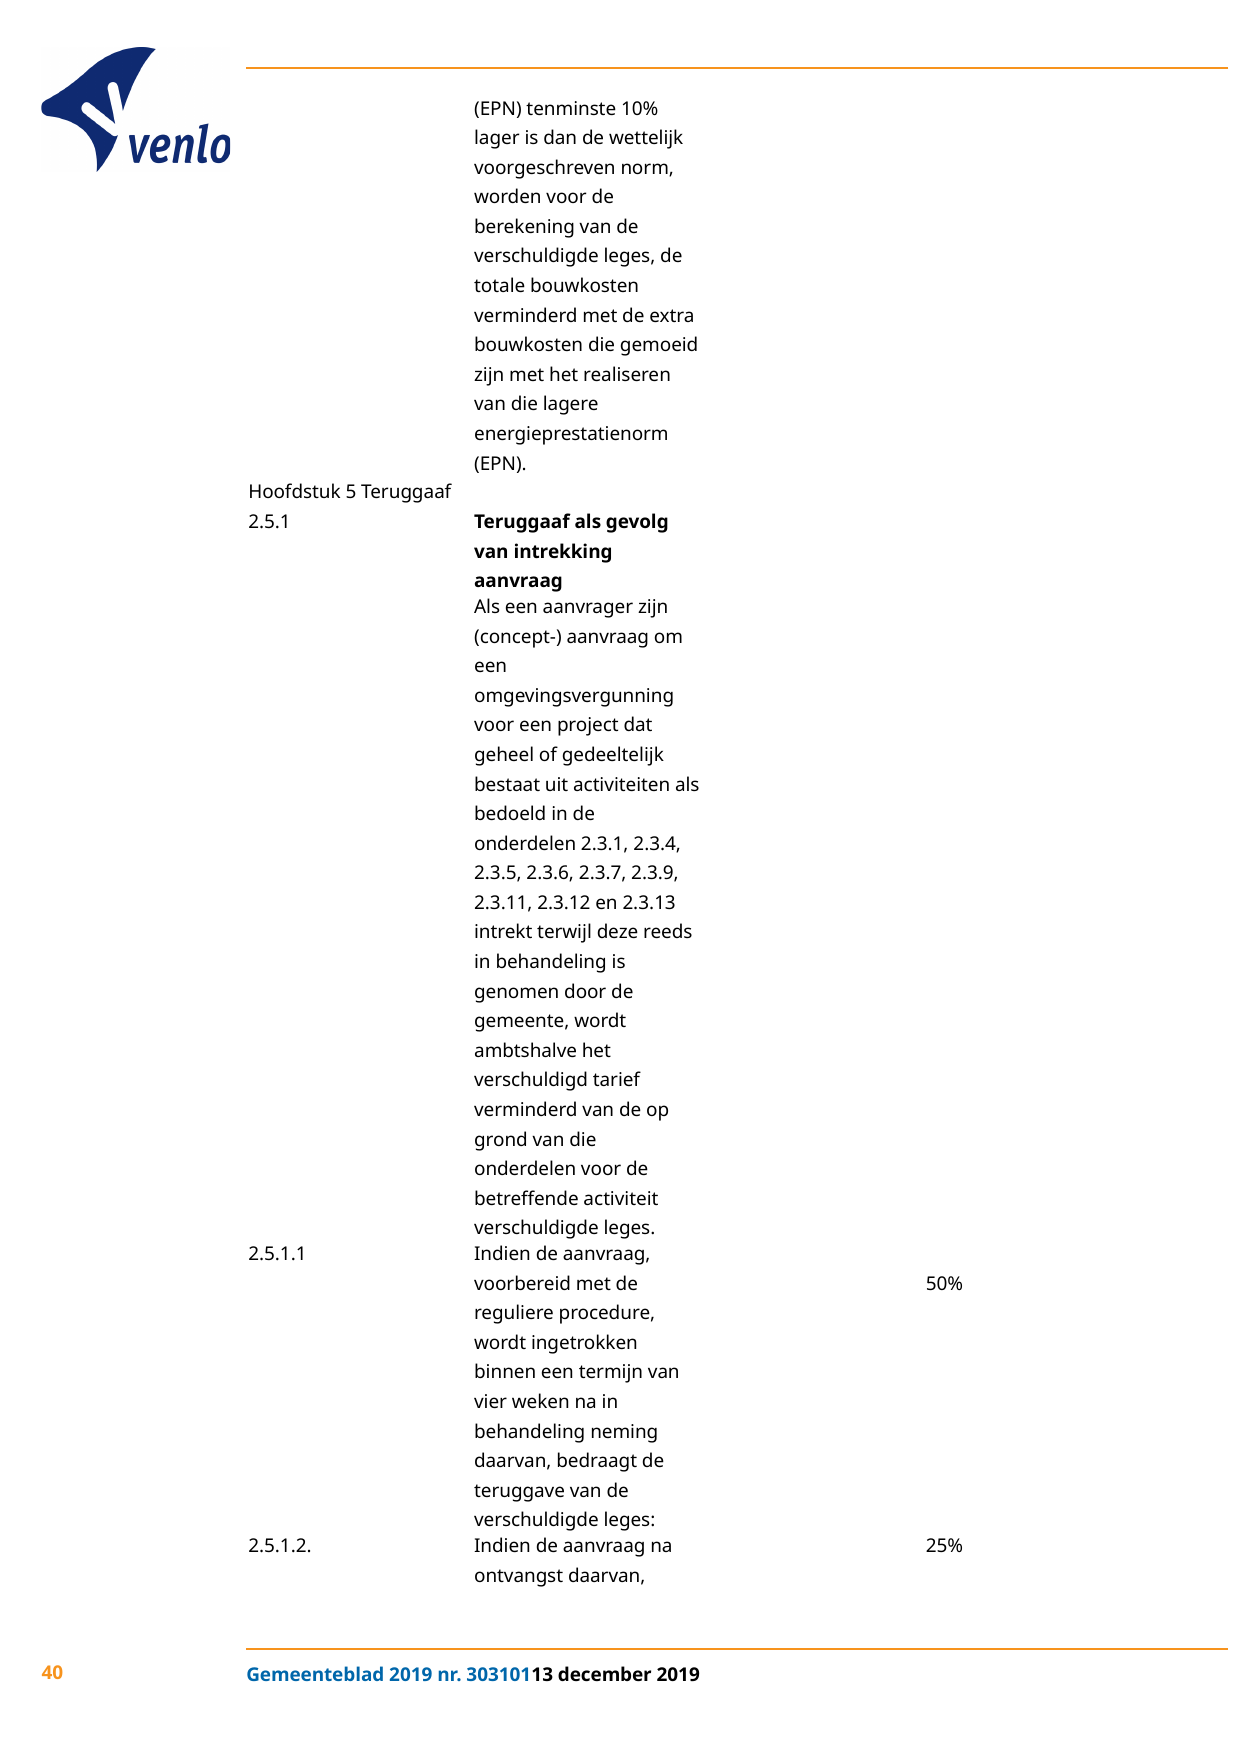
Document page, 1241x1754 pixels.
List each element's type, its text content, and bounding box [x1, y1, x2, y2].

table_cell [700, 1240, 926, 1532]
table_cell 2.5.1.2. [248, 1532, 474, 1588]
picture [41, 47, 231, 172]
table_header 2.5.1 [248, 509, 474, 593]
table_cell [248, 593, 474, 1240]
table_cell Als een aanvrager zijn (concept-) aanvraag om een omgevingsvergunning voor een project dat geheel of gedeeltelijk bestaat uit activiteiten als bedoeld in de onderdelen 2.3.1, 2.3.4, 2.3.5, 2.3.6, 2.3.7, 2.3.9, 2.3.11, 2.3.12 en 2.3.13 intrekt terwijl deze reeds in behandeling is genomen door de gemeente, wordt ambtshalve het verschuldigd tarief verminderd van de op grond van die onderdelen voor de betreffende activiteit verschuldigde leges. [474, 593, 700, 1240]
table_cell [926, 593, 1152, 1240]
table_cell [700, 95, 926, 476]
table_cell Indien de aanvraag, voorbereid met de reguliere procedure, wordt ingetrokken binnen een termijn van vier weken na in behandeling neming daarvan, bedraagt de teruggave van de verschuldigde leges: [474, 1240, 700, 1532]
table_cell [248, 95, 474, 476]
table_cell 25% [926, 1532, 1152, 1588]
table_cell 2.5.1.1 [248, 1240, 474, 1532]
table_header [700, 509, 926, 593]
text Hoofdstuk 5 Teruggaaf [248, 479, 1152, 504]
table_cell 50% [926, 1240, 1152, 1532]
table_cell [700, 1532, 926, 1588]
table_cell Indien de aanvraag na ontvangst daarvan, [474, 1532, 700, 1588]
table_cell [700, 593, 926, 1240]
table_cell [926, 95, 1152, 476]
table_cell (EPN) tenminste 10% lager is dan de wettelijk voorgeschreven norm, worden voor de berekening van de verschuldigde leges, de totale bouwkosten verminderd met de extra bouwkosten die gemoeid zijn met het realiseren van die lagere energieprestatienorm (EPN). [474, 95, 700, 476]
table_header [926, 509, 1152, 593]
table_header Teruggaaf als gevolg van intrekking aanvraag [474, 509, 700, 593]
